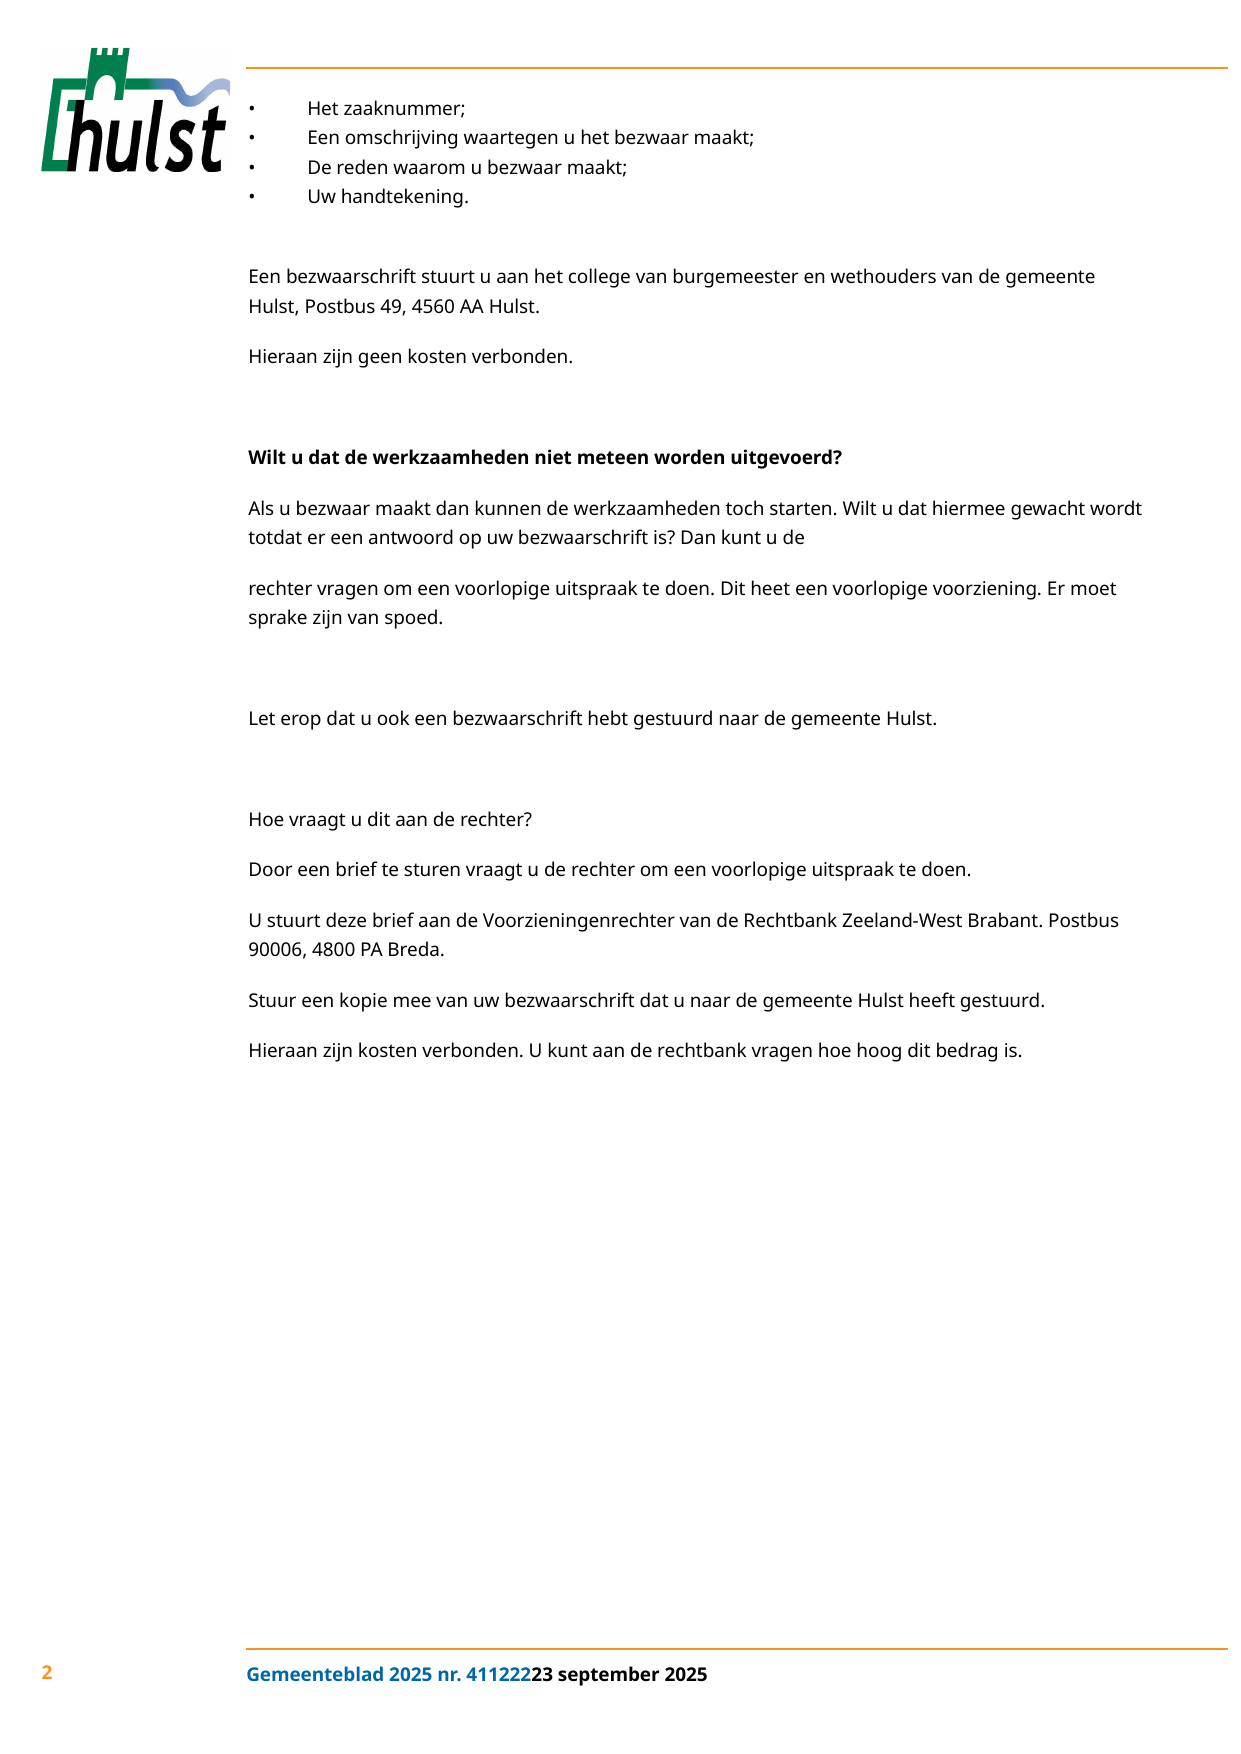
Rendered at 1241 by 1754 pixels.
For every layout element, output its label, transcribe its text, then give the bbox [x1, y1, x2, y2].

text U stuurt deze brief aan de Voorzieningenrechter van de Rechtbank Zeeland-West Brabant. Postbus 90006, 4800 PA Breda. [248, 907, 1152, 962]
text Hoe vraagt u dit aan de rechter? [248, 806, 1152, 832]
text Als u bezwaar maakt dan kunnen de werkzaamheden toch starten. Wilt u dat hiermee gewacht wordt totdat er een antwoord op uw bezwaarschrift is? Dan kunt u de [248, 495, 1152, 550]
text Wilt u dat de werkzaamheden niet meteen worden uitgevoerd? [248, 444, 1152, 470]
list Een omschrijving waartegen u het bezwaar maakt; [248, 124, 1152, 150]
text Een bezwaarschrift stuurt u aan het college van burgemeester en wethouders van de gemeente Hulst, Postbus 49, 4560 AA Hulst. [248, 263, 1152, 319]
text rechter vragen om een voorlopige uitspraak te doen. Dit heet een voorlopige voorziening. Er moet sprake zijn van spoed. [248, 575, 1152, 630]
text Stuur een kopie mee van uw bezwaarschrift dat u naar de gemeente Hulst heeft gestuurd. [248, 987, 1152, 1013]
list De reden waarom u bezwaar maakt; [248, 154, 1152, 180]
list Het zaaknummer; [248, 95, 1152, 121]
text Hieraan zijn geen kosten verbonden. [248, 343, 1152, 369]
list Uw handtekening. [248, 183, 1152, 209]
picture [41, 47, 231, 172]
text Let erop dat u ook een bezwaarschrift hebt gestuurd naar de gemeente Hulst. [248, 705, 1152, 731]
text Hieraan zijn kosten verbonden. U kunt aan de rechtbank vragen hoe hoog dit bedrag is. [248, 1037, 1152, 1063]
text Door een brief te sturen vraagt u de rechter om een voorlopige uitspraak te doen. [248, 856, 1152, 882]
